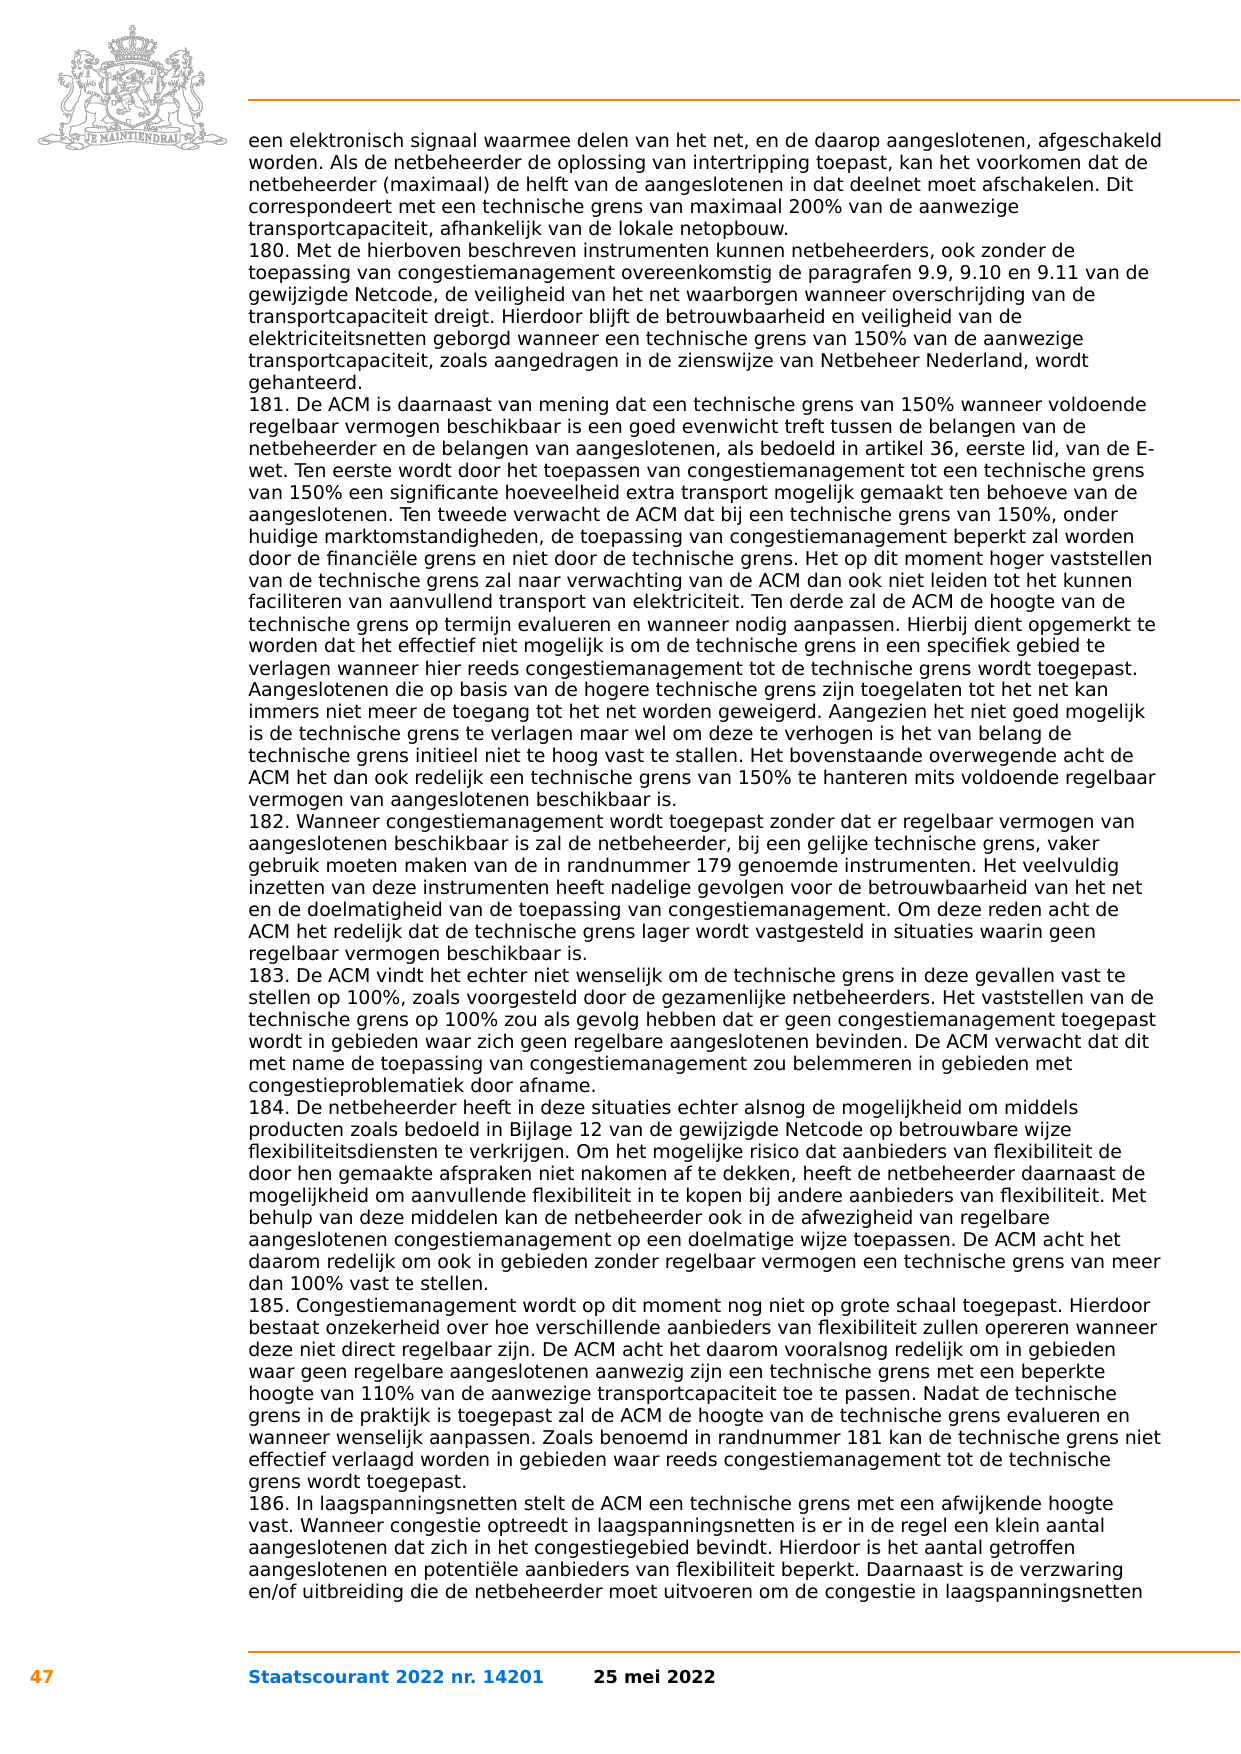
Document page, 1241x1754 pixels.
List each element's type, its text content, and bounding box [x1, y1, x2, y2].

text een elektronisch signaal waarmee delen van het net, en de daarop aangeslotenen, afgeschakeld worden. Als de netbeheerder de oplossing van intertripping toepast, kan het voorkomen dat de netbeheerder (maximaal) de helft van de aangeslotenen in dat deelnet moet afschakelen. Dit correspondeert met een technische grens van maximaal 200% van de aanwezige transportcapaciteit, afhankelijk van de lokale netopbouw. [248, 130, 1163, 240]
picture [38, 25, 227, 150]
text 182. Wanneer congestiemanagement wordt toegepast zonder dat er regelbaar vermogen van aangeslotenen beschikbaar is zal de netbeheerder, bij een gelijke technische grens, vaker gebruik moeten maken van de in randnummer 179 genoemde instrumenten. Het veelvuldig inzetten van deze instrumenten heeft nadelige gevolgen voor de betrouwbaarheid van het net en de doelmatigheid van de toepassing van congestiemanagement. Om deze reden acht de ACM het redelijk dat de technische grens lager wordt vastgesteld in situaties waarin geen regelbaar vermogen beschikbaar is. [248, 811, 1163, 965]
text 183. De ACM vindt het echter niet wenselijk om de technische grens in deze gevallen vast te stellen op 100%, zoals voorgesteld door de gezamenlijke netbeheerders. Het vaststellen van de technische grens op 100% zou als gevolg hebben dat er geen congestiemanagement toegepast wordt in gebieden waar zich geen regelbare aangeslotenen bevinden. De ACM verwacht dat dit met name de toepassing van congestiemanagement zou belemmeren in gebieden met congestieproblematiek door afname. [248, 965, 1163, 1097]
text 181. De ACM is daarnaast van mening dat een technische grens van 150% wanneer voldoende regelbaar vermogen beschikbaar is een goed evenwicht treft tussen de belangen van de netbeheerder en de belangen van aangeslotenen, als bedoeld in artikel 36, eerste lid, van de E-wet. Ten eerste wordt door het toepassen van congestiemanagement tot een technische grens van 150% een significante hoeveelheid extra transport mogelijk gemaakt ten behoeve van de aangeslotenen. Ten tweede verwacht de ACM dat bij een technische grens van 150%, onder huidige marktomstandigheden, de toepassing van congestiemanagement beperkt zal worden door de financiële grens en niet door de technische grens. Het op dit moment hoger vaststellen van de technische grens zal naar verwachting van de ACM dan ook niet leiden tot het kunnen faciliteren van aanvullend transport van elektriciteit. Ten derde zal de ACM de hoogte van de technische grens op termijn evalueren en wanneer nodig aanpassen. Hierbij dient opgemerkt te worden dat het effectief niet mogelijk is om de technische grens in een specifiek gebied te verlagen wanneer hier reeds congestiemanagement tot de technische grens wordt toegepast. Aangeslotenen die op basis van de hogere technische grens zijn toegelaten tot het net kan immers niet meer de toegang tot het net worden geweigerd. Aangezien het niet goed mogelijk is de technische grens te verlagen maar wel om deze te verhogen is het van belang de technische grens initieel niet te hoog vast te stallen. Het bovenstaande overwegende acht de ACM het dan ook redelijk een technische grens van 150% te hanteren mits voldoende regelbaar vermogen van aangeslotenen beschikbaar is. [248, 394, 1163, 811]
text 186. In laagspanningsnetten stelt de ACM een technische grens met een afwijkende hoogte vast. Wanneer congestie optreedt in laagspanningsnetten is er in de regel een klein aantal aangeslotenen dat zich in het congestiegebied bevindt. Hierdoor is het aantal getroffen aangeslotenen en potentiële aanbieders van flexibiliteit beperkt. Daarnaast is de verzwaring en/of uitbreiding die de netbeheerder moet uitvoeren om de congestie in laagspanningsnetten [248, 1493, 1163, 1602]
text 180. Met de hierboven beschreven instrumenten kunnen netbeheerders, ook zonder de toepassing van congestiemanagement overeenkomstig de paragrafen 9.9, 9.10 en 9.11 van de gewijzigde Netcode, de veiligheid van het net waarborgen wanneer overschrijding van de transportcapaciteit dreigt. Hierdoor blijft de betrouwbaarheid en veiligheid van de elektriciteitsnetten geborgd wanneer een technische grens van 150% van de aanwezige transportcapaciteit, zoals aangedragen in de zienswijze van Netbeheer Nederland, wordt gehanteerd. [248, 240, 1163, 394]
text 185. Congestiemanagement wordt op dit moment nog niet op grote schaal toegepast. Hierdoor bestaat onzekerheid over hoe verschillende aanbieders van flexibiliteit zullen opereren wanneer deze niet direct regelbaar zijn. De ACM acht het daarom vooralsnog redelijk om in gebieden waar geen regelbare aangeslotenen aanwezig zijn een technische grens met een beperkte hoogte van 110% van de aanwezige transportcapaciteit toe te passen. Nadat de technische grens in de praktijk is toegepast zal de ACM de hoogte van de technische grens evalueren en wanneer wenselijk aanpassen. Zoals benoemd in randnummer 181 kan de technische grens niet effectief verlaagd worden in gebieden waar reeds congestiemanagement tot de technische grens wordt toegepast. [248, 1295, 1163, 1493]
text 184. De netbeheerder heeft in deze situaties echter alsnog de mogelijkheid om middels producten zoals bedoeld in Bijlage 12 van de gewijzigde Netcode op betrouwbare wijze flexibiliteitsdiensten te verkrijgen. Om het mogelijke risico dat aanbieders van flexibiliteit de door hen gemaakte afspraken niet nakomen af te dekken, heeft de netbeheerder daarnaast de mogelijkheid om aanvullende flexibiliteit in te kopen bij andere aanbieders van flexibiliteit. Met behulp van deze middelen kan de netbeheerder ook in de afwezigheid van regelbare aangeslotenen congestiemanagement op een doelmatige wijze toepassen. De ACM acht het daarom redelijk om ook in gebieden zonder regelbaar vermogen een technische grens van meer dan 100% vast te stellen. [248, 1097, 1163, 1295]
